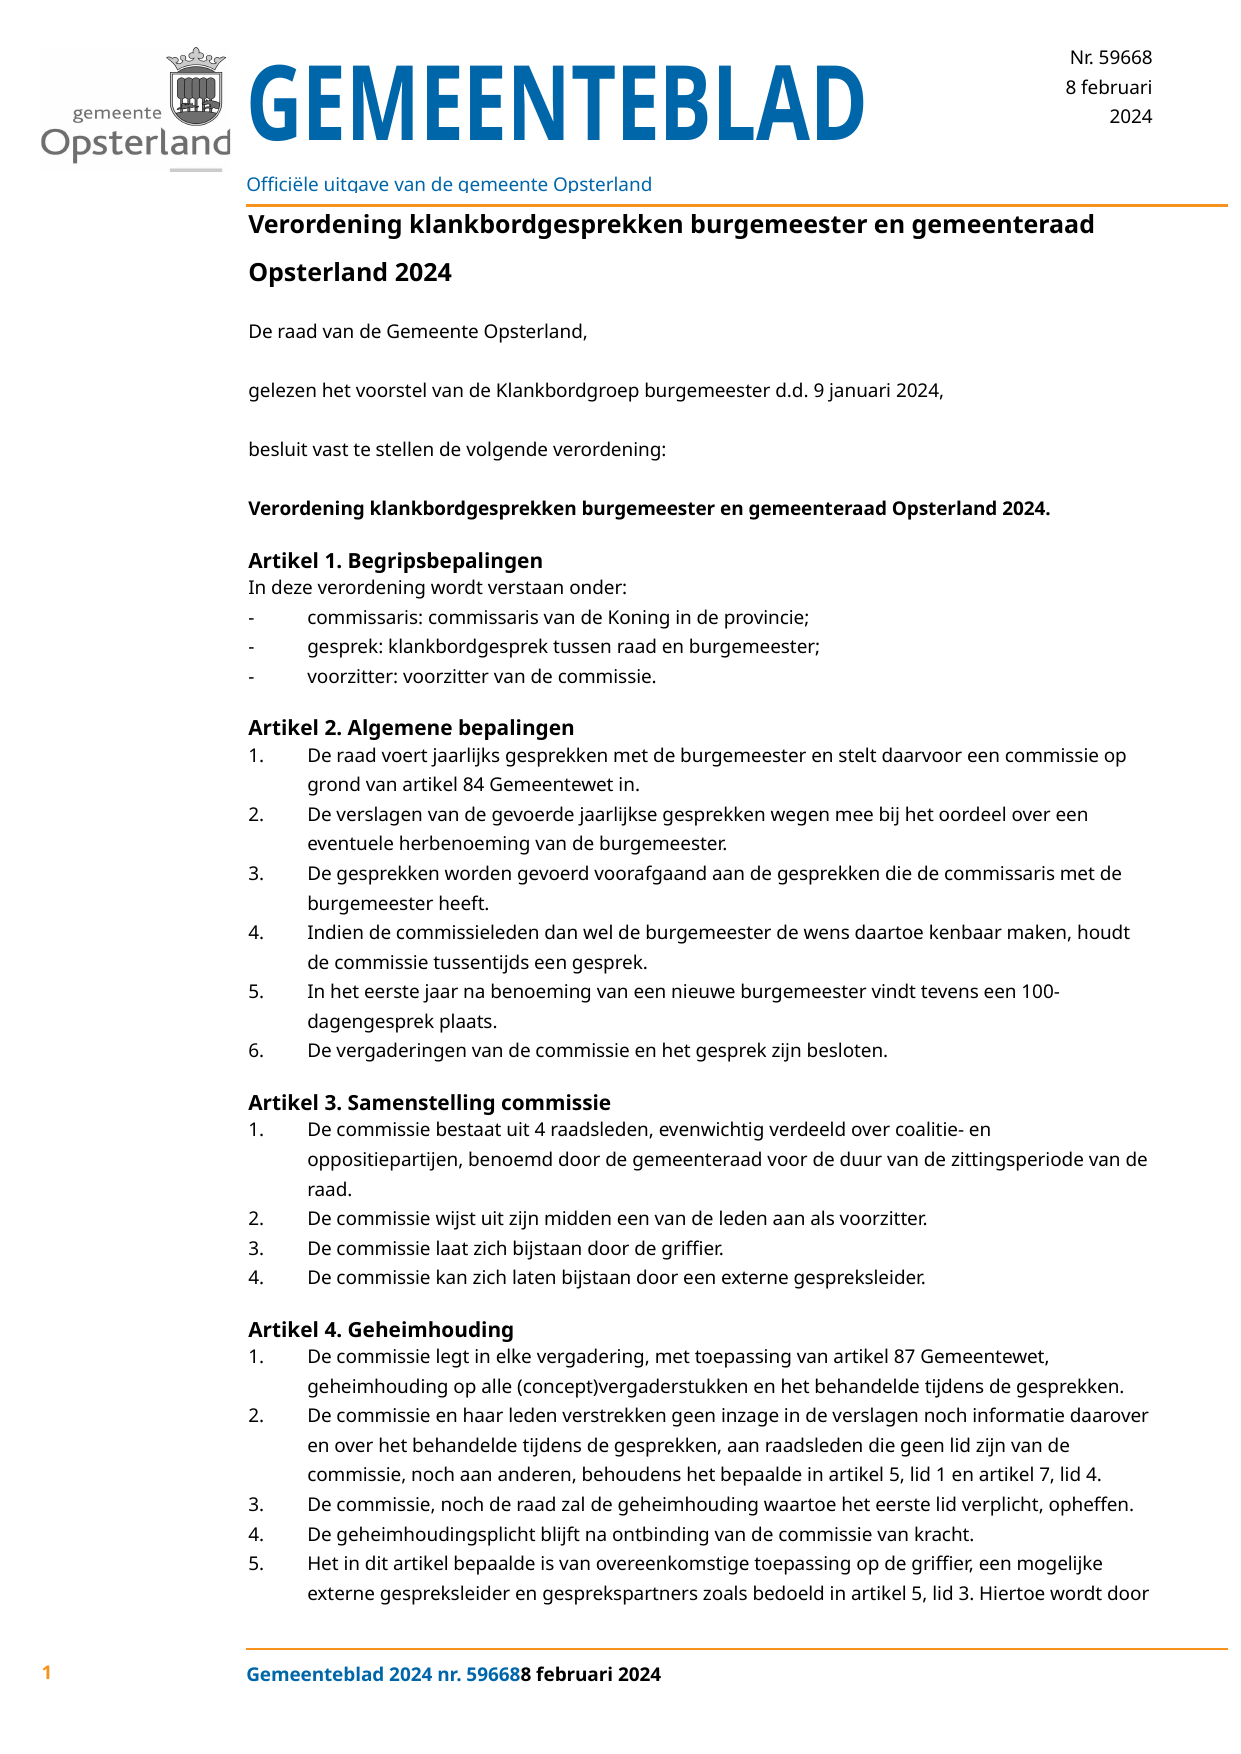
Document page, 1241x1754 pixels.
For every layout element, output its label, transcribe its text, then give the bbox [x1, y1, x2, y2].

list De raad voert jaarlijks gesprekken met de burgemeester en stelt daarvoor een commissie op grond van artikel 84 Gemeentewet in. [248, 742, 1152, 797]
list De commissie kan zich laten bijstaan door een externe gespreksleider. [248, 1264, 1152, 1290]
text gelezen het voorstel van de Klankbordgroep burgemeester d.d. 9 januari 2024, [248, 377, 1152, 403]
text Verordening klankbordgesprekken burgemeester en gemeenteraad Opsterland 2024 [248, 207, 1152, 288]
text De raad van de Gemeente Opsterland, [248, 318, 1152, 344]
text Artikel 1. Begripsbepalingen [248, 546, 1152, 574]
list gesprek: klankbordgesprek tussen raad en burgemeester; [248, 633, 1152, 659]
list De commissie legt in elke vergadering, met toepassing van artikel 87 Gemeentewet, geheimhouding op alle (concept)vergaderstukken en het behandelde tijdens de gesprekken. [248, 1343, 1152, 1399]
text besluit vast te stellen de volgende verordening: [248, 436, 1152, 462]
list commissaris: commissaris van de Koning in de provincie; [248, 604, 1152, 629]
list De commissie bestaat uit 4 raadsleden, evenwichtig verdeeld over coalitie- en oppositiepartijen, benoemd door de gemeenteraad voor de duur van de zittingsperiode van de raad. [248, 1117, 1152, 1201]
list Indien de commissieleden dan wel de burgemeester de wens daartoe kenbaar maken, houdt de commissie tussentijds een gesprek. [248, 919, 1152, 975]
text Verordening klankbordgesprekken burgemeester en gemeenteraad Opsterland 2024. [248, 495, 1152, 521]
list De geheimhoudingsplicht blijft na ontbinding van de commissie van kracht. [248, 1521, 1152, 1547]
list De commissie laat zich bijstaan door de griffier. [248, 1235, 1152, 1261]
list De vergaderingen van de commissie en het gesprek zijn besloten. [248, 1038, 1152, 1063]
picture [41, 47, 231, 172]
text In deze verordening wordt verstaan onder: [248, 574, 1152, 600]
list De gesprekken worden gevoerd voorafgaand aan de gesprekken die de commissaris met de burgemeester heeft. [248, 860, 1152, 916]
list De commissie, noch de raad zal de geheimhouding waartoe het eerste lid verplicht, opheffen. [248, 1491, 1152, 1517]
list voorzitter: voorzitter van de commissie. [248, 663, 1152, 689]
list De commissie en haar leden verstrekken geen inzage in de verslagen noch informatie daarover en over het behandelde tijdens de gesprekken, aan raadsleden die geen lid zijn van de commissie, noch aan anderen, behoudens het bepaalde in artikel 5, lid 1 en artikel 7, lid 4. [248, 1402, 1152, 1487]
text Artikel 2. Algemene bepalingen [248, 713, 1152, 742]
list De commissie wijst uit zijn midden een van de leden aan als voorzitter. [248, 1205, 1152, 1231]
list Het in dit artikel bepaalde is van overeenkomstige toepassing op de griffier, een mogelijke externe gespreksleider en gesprekspartners zoals bedoeld in artikel 5, lid 3. Hiertoe wordt door [248, 1550, 1152, 1606]
text Artikel 3. Samenstelling commissie [248, 1088, 1152, 1117]
list De verslagen van de gevoerde jaarlijkse gesprekken wegen mee bij het oordeel over een eventuele herbenoeming van de burgemeester. [248, 801, 1152, 856]
text Artikel 4. Geheimhouding [248, 1315, 1152, 1343]
list In het eerste jaar na benoeming van een nieuwe burgemeester vindt tevens een 100-dagengesprek plaats. [248, 978, 1152, 1034]
